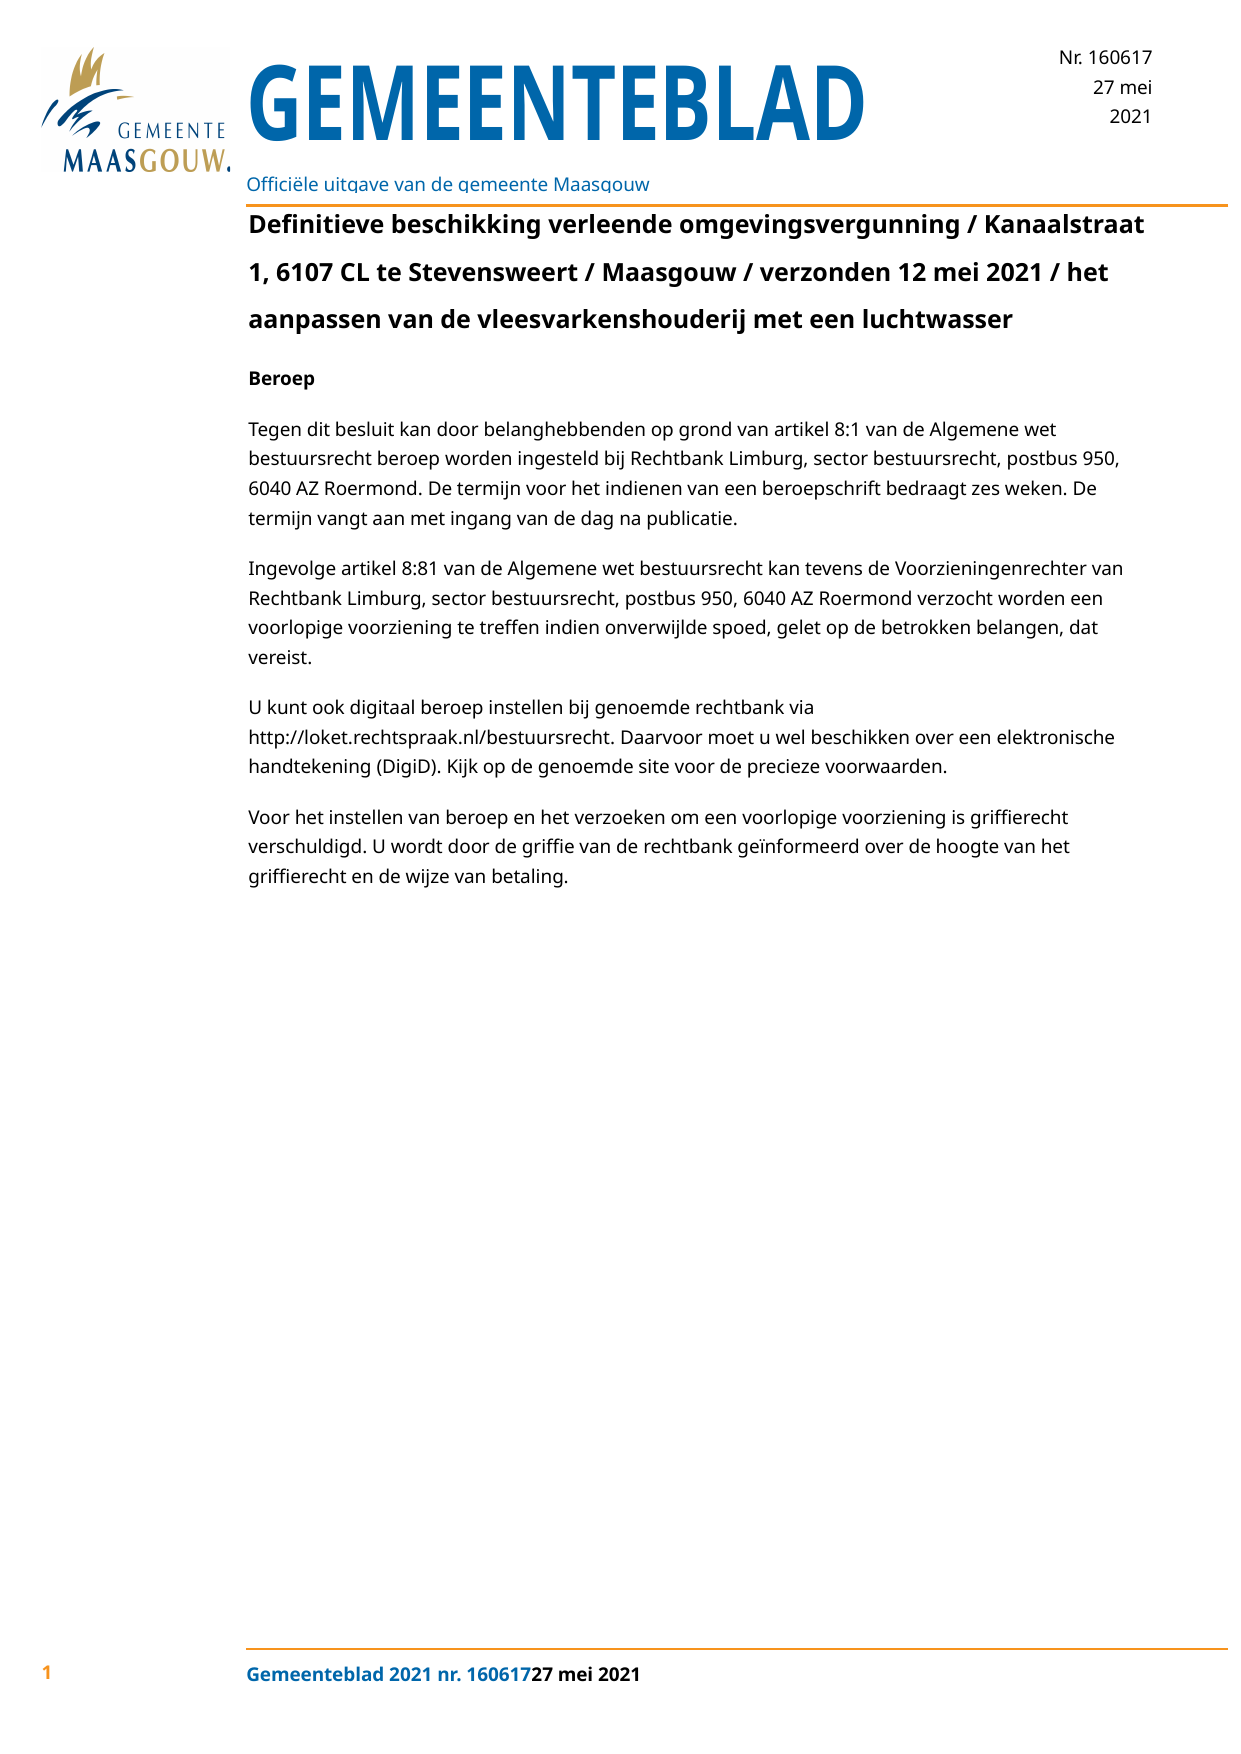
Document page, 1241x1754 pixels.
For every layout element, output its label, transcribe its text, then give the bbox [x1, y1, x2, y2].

text U kunt ook digitaal beroep instellen bij genoemde rechtbank via http://loket.rechtspraak.nl/bestuursrecht. Daarvoor moet u wel beschikken over een elektronische handtekening (DigiD). Kijk op de genoemde site voor de precieze voorwaarden. [248, 694, 1152, 779]
text Beroep [248, 366, 1152, 391]
picture [41, 47, 231, 172]
text Ingevolge artikel 8:81 van de Algemene wet bestuursrecht kan tevens de Voorzieningenrechter van Rechtbank Limburg, sector bestuursrecht, postbus 950, 6040 AZ Roermond verzocht worden een voorlopige voorziening te treffen indien onverwijlde spoed, gelet op de betrokken belangen, dat vereist. [248, 555, 1152, 669]
text Tegen dit besluit kan door belanghebbenden op grond van artikel 8:1 van de Algemene wet bestuursrecht beroep worden ingesteld bij Rechtbank Limburg, sector bestuursrecht, postbus 950, 6040 AZ Roermond. De termijn voor het indienen van een beroepschrift bedraagt zes weken. De termijn vangt aan met ingang van de dag na publicatie. [248, 416, 1152, 530]
text Voor het instellen van beroep en het verzoeken om een voorlopige voorziening is griffierecht verschuldigd. U wordt door de griffie van de rechtbank geïnformeerd over de hoogte van het griffierecht en de wijze van betaling. [248, 804, 1152, 889]
text Definitieve beschikking verleende omgevingsvergunning / Kanaalstraat 1, 6107 CL te Stevensweert / Maasgouw / verzonden 12 mei 2021 / het aanpassen van de vleesvarkenshouderij met een luchtwasser [248, 207, 1152, 336]
